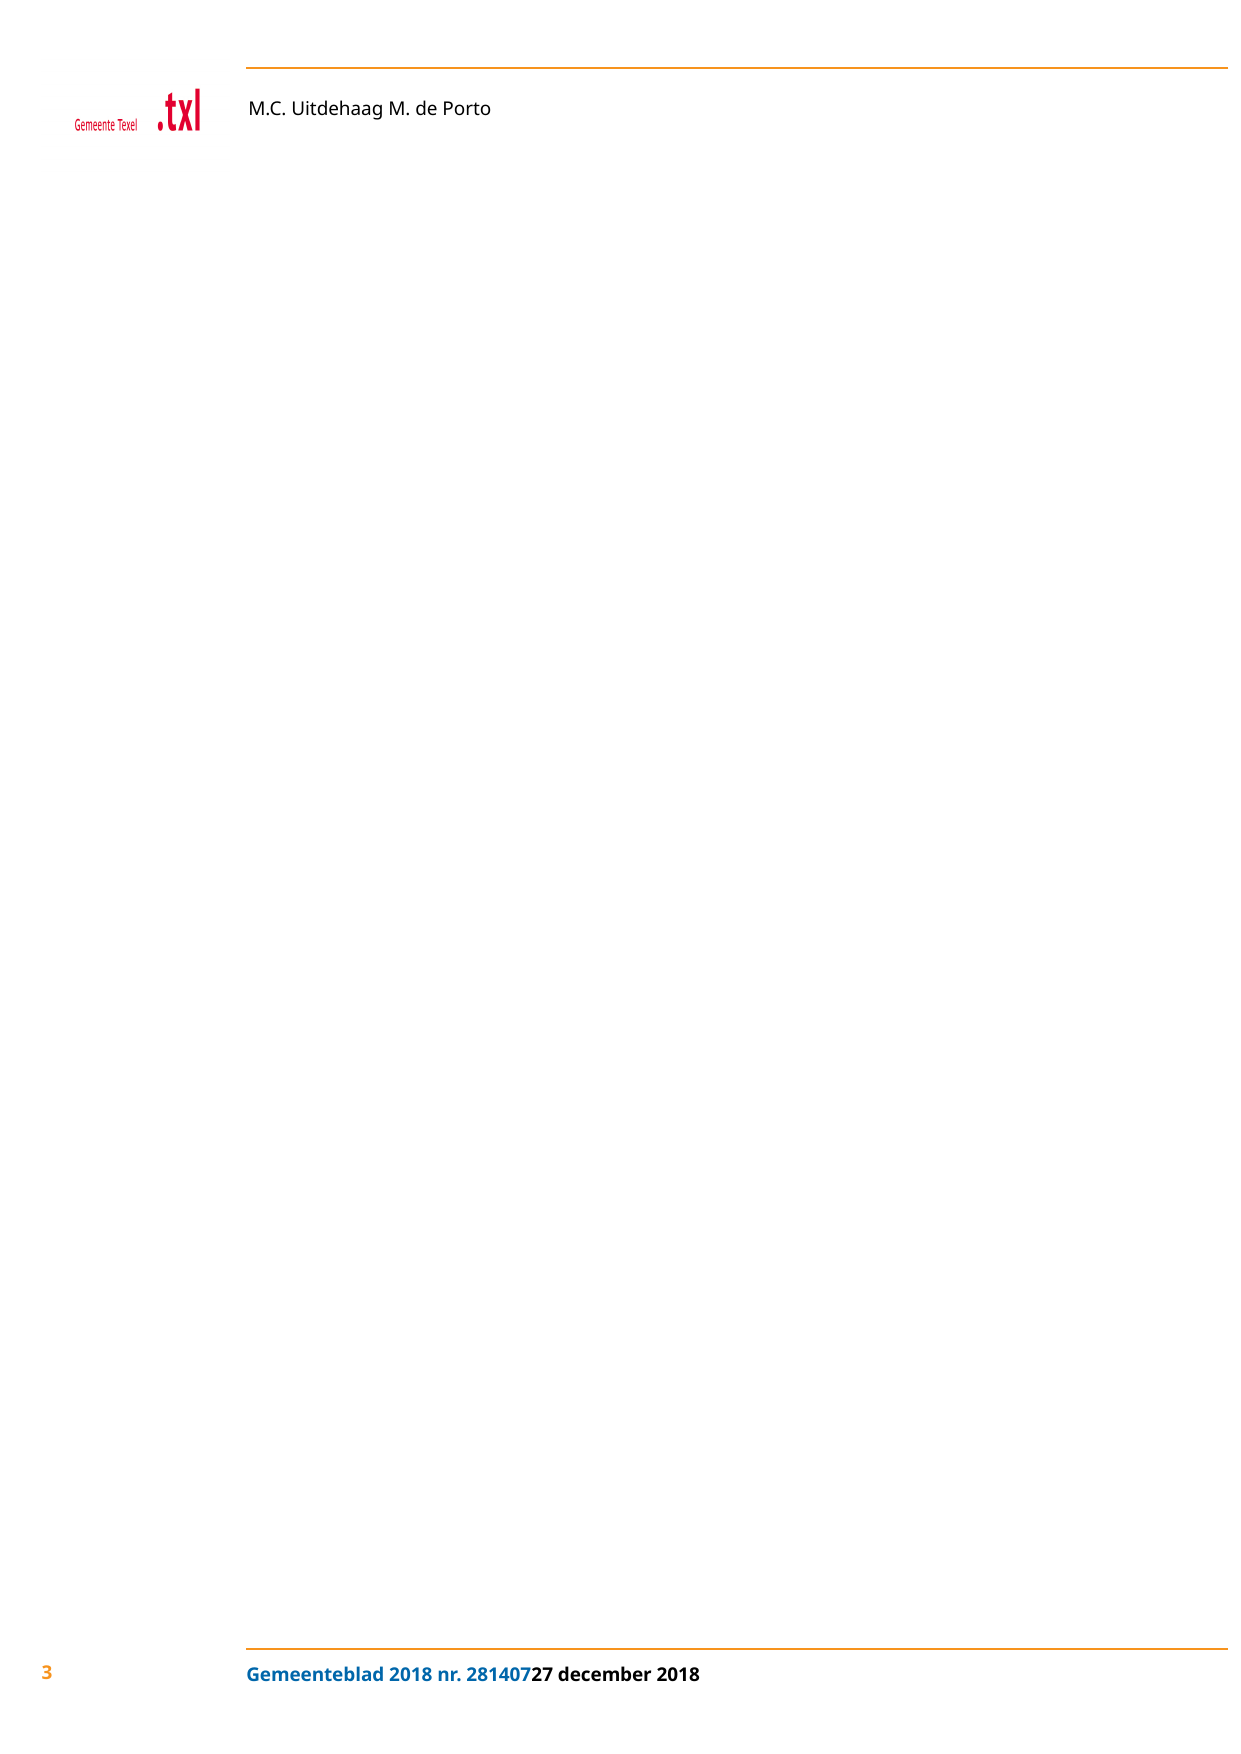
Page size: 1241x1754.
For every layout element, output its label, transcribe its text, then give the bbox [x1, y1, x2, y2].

text M.C. Uitdehaag M. de Porto [248, 95, 1152, 121]
picture [41, 47, 231, 172]
